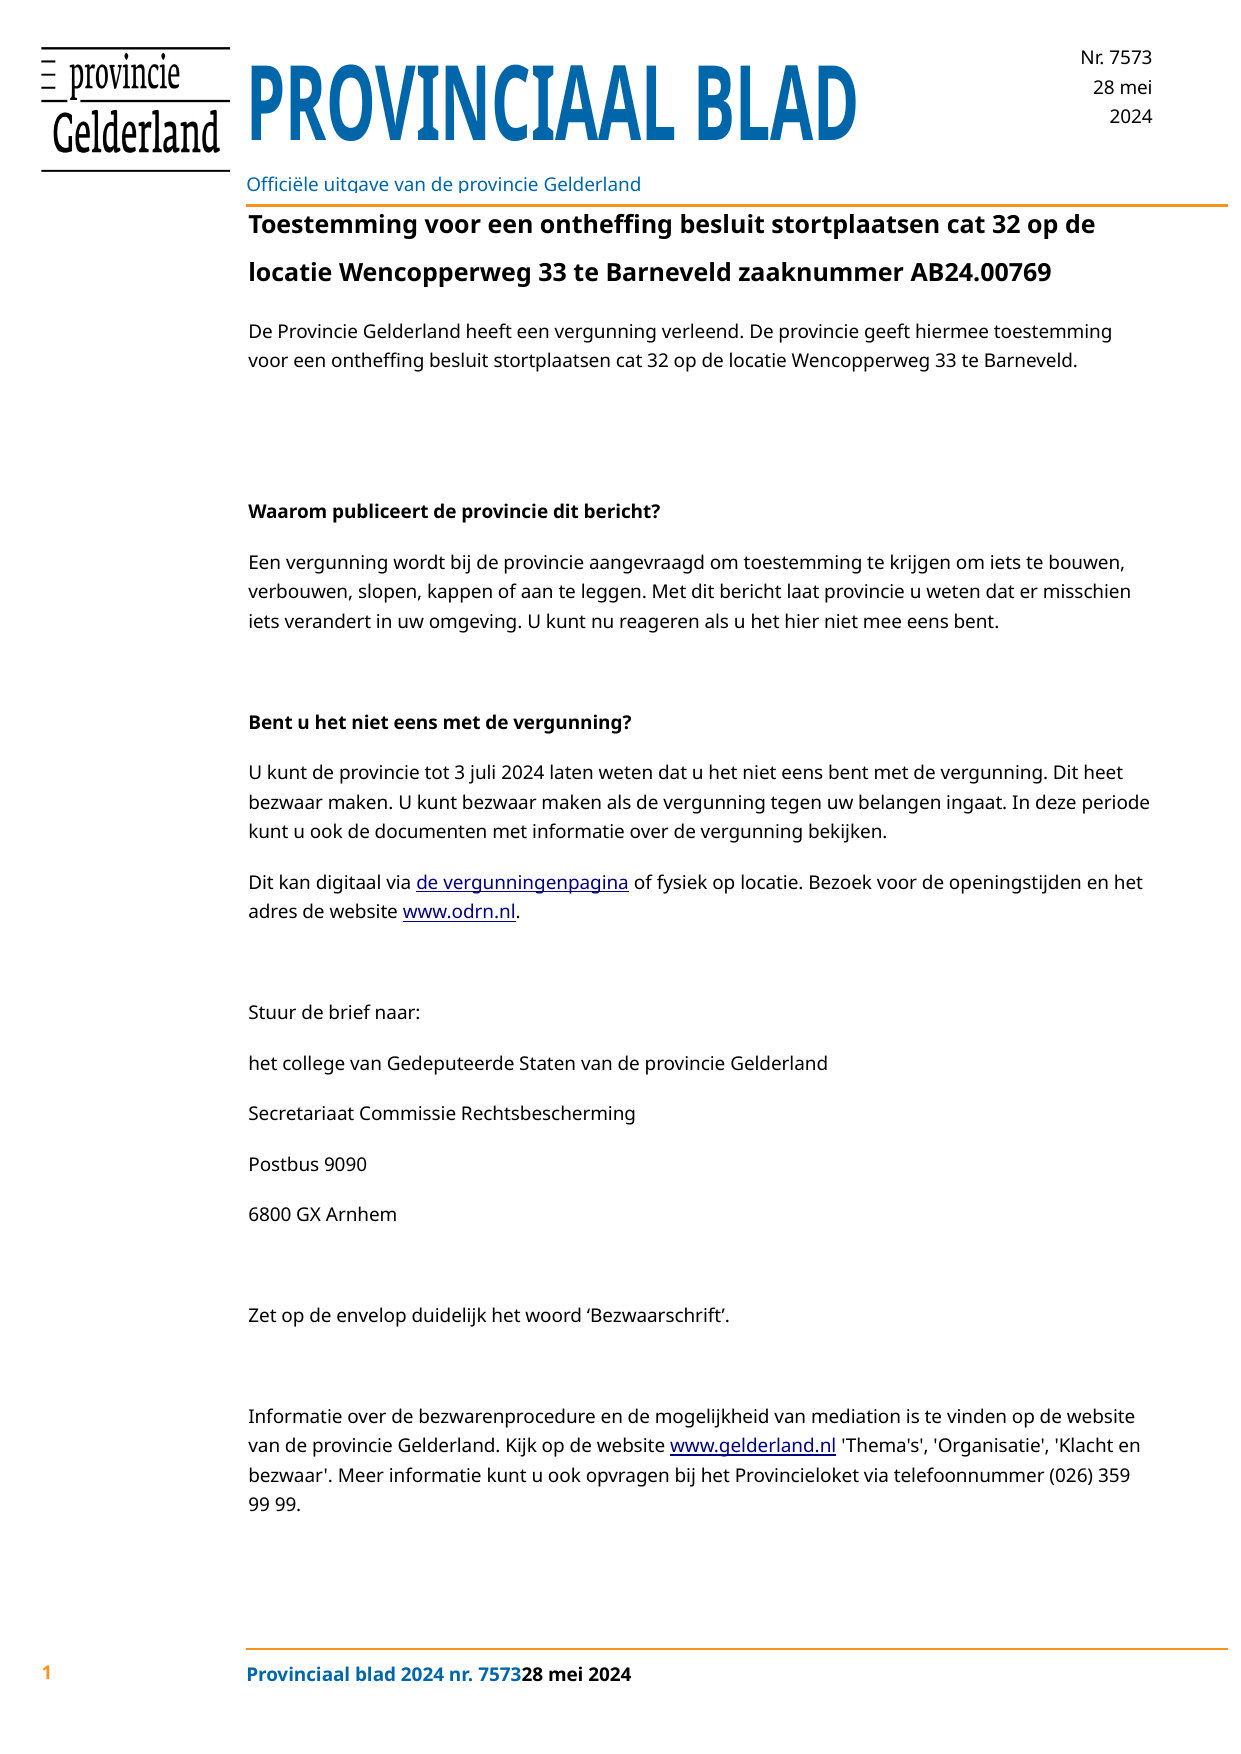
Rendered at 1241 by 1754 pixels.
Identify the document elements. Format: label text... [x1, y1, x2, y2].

text Postbus 9090 [248, 1151, 1152, 1177]
text Stuur de brief naar: [248, 999, 1152, 1025]
text Dit kan digitaal via de vergunningenpagina of fysiek op locatie. Bezoek voor de openingstijden en het adres de website www.odrn.nl. [248, 869, 1152, 924]
text 6800 GX Arnhem [248, 1201, 1152, 1227]
text Bent u het niet eens met de vergunning? [248, 709, 1152, 735]
text De Provincie Gelderland heeft een vergunning verleend. De provincie geeft hiermee toestemming voor een ontheffing besluit stortplaatsen cat 32 op de locatie Wencopperweg 33 te Barneveld. [248, 318, 1152, 373]
text Informatie over de bezwarenprocedure en de mogelijkheid van mediation is te vinden op de website van de provincie Gelderland. Kijk op de website www.gelderland.nl 'Thema's', 'Organisatie', 'Klacht en bezwaar'. Meer informatie kunt u ook opvragen bij het Provincieloket via telefoonnummer (026) 359 99 99. [248, 1403, 1152, 1517]
text U kunt de provincie tot 3 juli 2024 laten weten dat u het niet eens bent met de vergunning. Dit heet bezwaar maken. U kunt bezwaar maken als de vergunning tegen uw belangen ingaat. In deze periode kunt u ook de documenten met informatie over de vergunning bekijken. [248, 759, 1152, 844]
text Een vergunning wordt bij de provincie aangevraagd om toestemming te krijgen om iets te bouwen, verbouwen, slopen, kappen of aan te leggen. Met dit bericht laat provincie u weten dat er misschien iets verandert in uw omgeving. U kunt nu reageren als u het hier niet mee eens bent. [248, 549, 1152, 634]
text Waarom publiceert de provincie dit bericht? [248, 499, 1152, 524]
text het college van Gedeputeerde Staten van de provincie Gelderland [248, 1050, 1152, 1076]
text Zet op de envelop duidelijk het woord ‘Bezwaarschrift’. [248, 1302, 1152, 1328]
text Toestemming voor een ontheffing besluit stortplaatsen cat 32 op de locatie Wencopperweg 33 te Barneveld zaaknummer AB24.00769 [248, 207, 1152, 288]
picture [41, 47, 231, 172]
text Secretariaat Commissie Rechtsbescherming [248, 1100, 1152, 1126]
